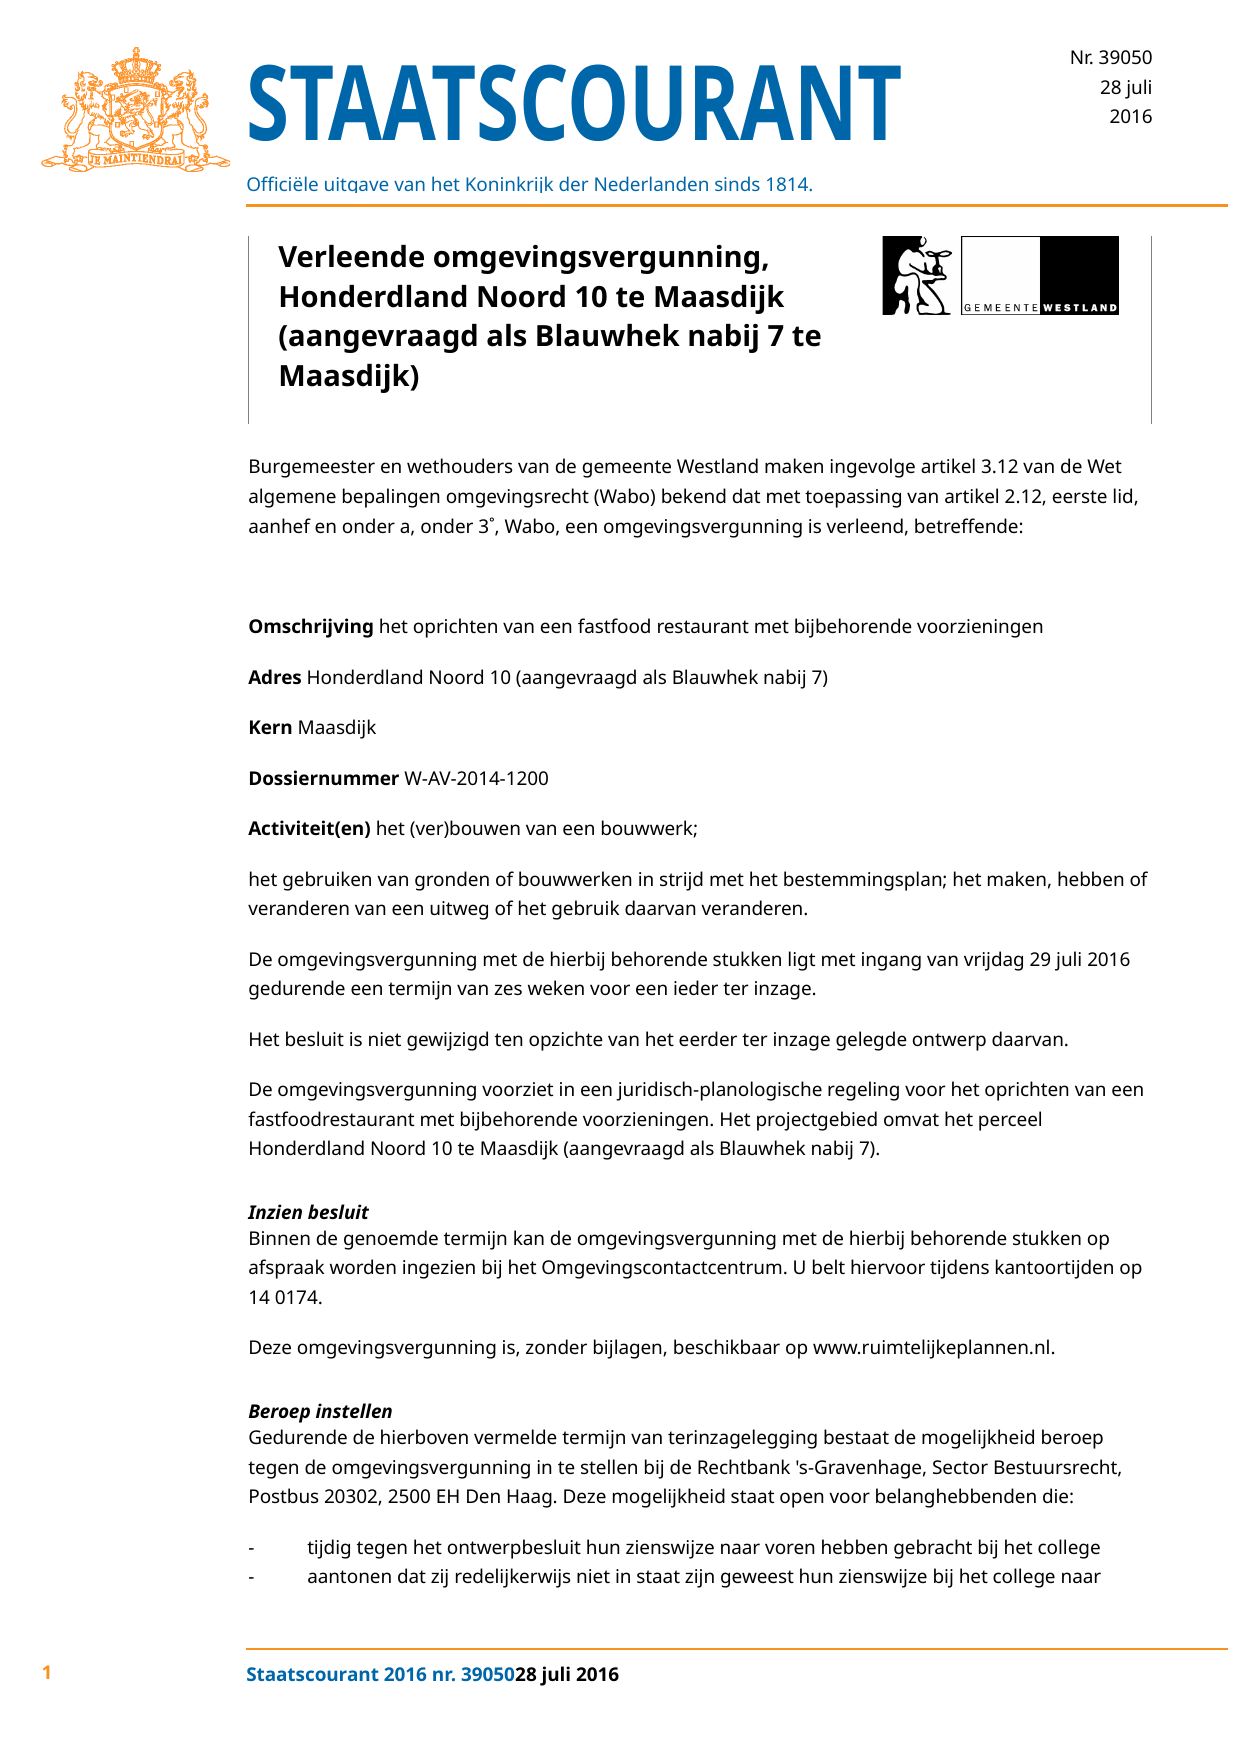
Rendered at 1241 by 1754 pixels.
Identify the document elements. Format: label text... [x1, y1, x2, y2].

text Gedurende de hierboven vermelde termijn van terinzagelegging bestaat de mogelijkheid beroep tegen de omgevingsvergunning in te stellen bij de Rechtbank 's-Gravenhage, Sector Bestuursrecht, Postbus 20302, 2500 EH Den Haag. Deze mogelijkheid staat open voor belanghebbenden die: [248, 1424, 1152, 1509]
picture [882, 236, 1119, 315]
text Binnen de genoemde termijn kan de omgevingsvergunning met de hierbij behorende stukken op afspraak worden ingezien bij het Omgevingscontactcentrum. U belt hiervoor tijdens kantoortijden op 14 0174. [248, 1225, 1152, 1310]
text Inzien besluit [248, 1199, 1152, 1225]
text Beroep instellen [248, 1398, 1152, 1424]
text Het besluit is niet gewijzigd ten opzichte van het eerder ter inzage gelegde ontwerp daarvan. [248, 1026, 1152, 1051]
picture [41, 47, 231, 172]
text Activiteit(en) het (ver)bouwen van een bouwwerk; [248, 815, 1152, 841]
text De omgevingsvergunning voorziet in een juridisch-planologische regeling voor het oprichten van een fastfoodrestaurant met bijbehorende voorzieningen. Het projectgebied omvat het perceel Honderdland Noord 10 te Maasdijk (aangevraagd als Blauwhek nabij 7). [248, 1076, 1152, 1161]
text Adres Honderdland Noord 10 (aangevraagd als Blauwhek nabij 7) [248, 664, 1152, 690]
text Omschrijving het oprichten van een fastfood restaurant met bijbehorende voorzieningen [248, 614, 1152, 639]
list tijdig tegen het ontwerpbesluit hun zienswijze naar voren hebben gebracht bij het college [248, 1534, 1152, 1559]
text Dossiernummer W-AV-2014-1200 [248, 765, 1152, 791]
table_header [850, 236, 1151, 424]
text De omgevingsvergunning met de hierbij behorende stukken ligt met ingang van vrijdag 29 juli 2016 gedurende een termijn van zes weken voor een ieder ter inzage. [248, 946, 1152, 1001]
text Kern Maasdijk [248, 714, 1152, 740]
text het gebruiken van gronden of bouwwerken in strijd met het bestemmingsplan; het maken, hebben of veranderen van een uitweg of het gebruik daarvan veranderen. [248, 866, 1152, 921]
table_header Verleende omgevingsvergunning, Honderdland Noord 10 te Maasdijk (aangevraagd als Blauwhek nabij 7 te Maasdijk) [249, 236, 850, 424]
list aantonen dat zij redelijkerwijs niet in staat zijn geweest hun zienswijze bij het college naar [248, 1563, 1152, 1589]
text Burgemeester en wethouders van de gemeente Westland maken ingevolge artikel 3.12 van de Wet algemene bepalingen omgevingsrecht (Wabo) bekend dat met toepassing van artikel 2.12, eerste lid, aanhef en onder a, onder 3˚, Wabo, een omgevingsvergunning is verleend, betreffende: [248, 454, 1152, 538]
text Deze omgevingsvergunning is, zonder bijlagen, beschikbaar op www.ruimtelijkeplannen.nl. [248, 1334, 1152, 1360]
